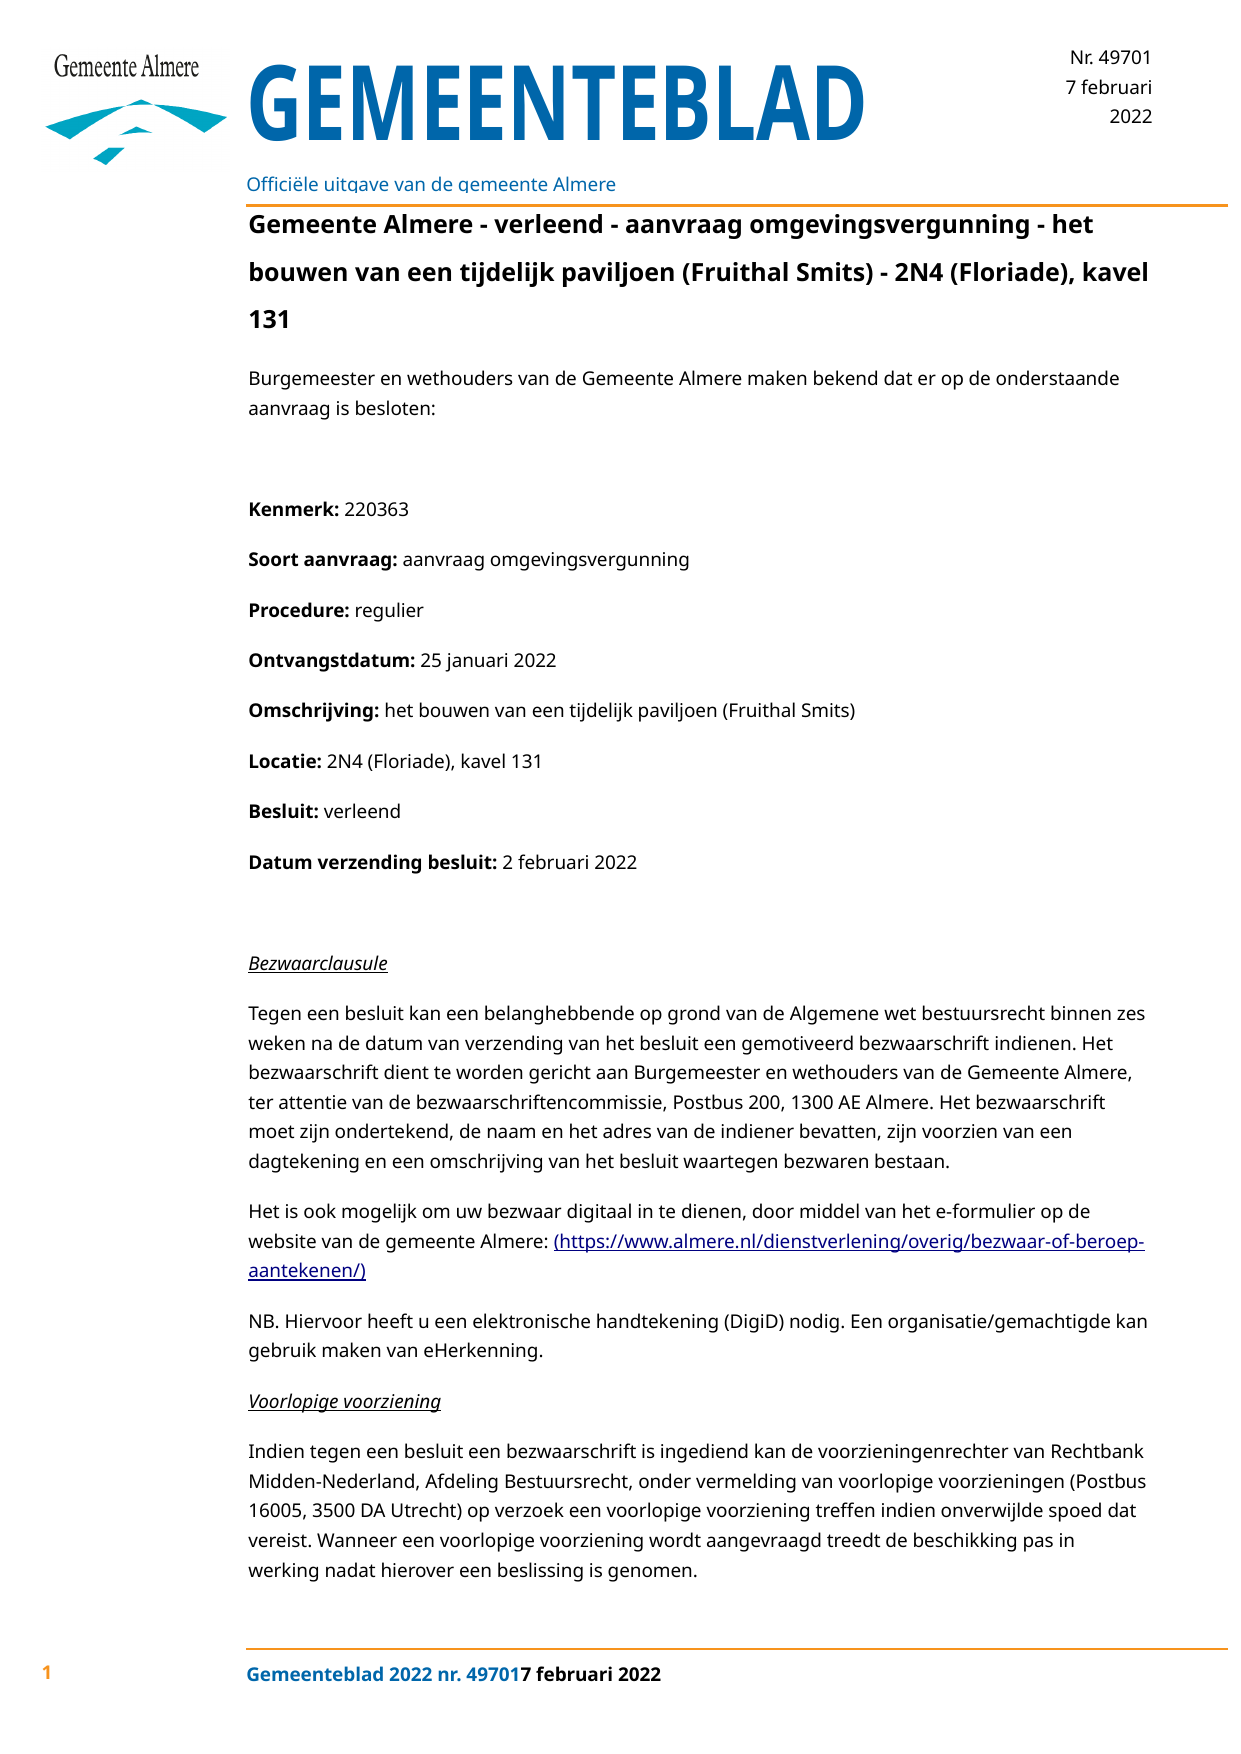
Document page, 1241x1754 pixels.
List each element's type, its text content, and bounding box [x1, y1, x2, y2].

text Indien tegen een besluit een bezwaarschrift is ingediend kan de voorzieningenrechter van Rechtbank Midden-Nederland, Afdeling Bestuursrecht, onder vermelding van voorlopige voorzieningen (Postbus 16005, 3500 DA Utrecht) op verzoek een voorlopige voorziening treffen indien onverwijlde spoed dat vereist. Wanneer een voorlopige voorziening wordt aangevraagd treedt de beschikking pas in werking nadat hierover een beslissing is genomen. [248, 1438, 1152, 1582]
text Soort aanvraag: aanvraag omgevingsvergunning [248, 546, 1152, 572]
text NB. Hiervoor heeft u een elektronische handtekening (DigiD) nodig. Een organisatie/gemachtigde kan gebruik maken van eHerkenning. [248, 1308, 1152, 1363]
text Locatie: 2N4 (Floriade), kavel 131 [248, 748, 1152, 774]
text Besluit: verleend [248, 798, 1152, 824]
text Voorlopige voorziening [248, 1388, 1152, 1414]
text Bezwaarclausule [248, 950, 1152, 975]
text Tegen een besluit kan een belanghebbende op grond van de Algemene wet bestuursrecht binnen zes weken na de datum van verzending van het besluit een gemotiveerd bezwaarschrift indienen. Het bezwaarschrift dient te worden gericht aan Burgemeester en wethouders van de Gemeente Almere, ter attentie van de bezwaarschriftencommissie, Postbus 200, 1300 AE Almere. Het bezwaarschrift moet zijn ondertekend, de naam en het adres van de indiener bevatten, zijn voorzien van een dagtekening en een omschrijving van het besluit waartegen bezwaren bestaan. [248, 1000, 1152, 1174]
text Gemeente Almere - verleend - aanvraag omgevingsvergunning - het bouwen van een tijdelijk paviljoen (Fruithal Smits) - 2N4 (Floriade), kavel 131 [248, 207, 1152, 336]
text Ontvangstdatum: 25 januari 2022 [248, 647, 1152, 673]
picture [41, 47, 231, 172]
text Datum verzending besluit: 2 februari 2022 [248, 849, 1152, 874]
text Burgemeester en wethouders van de Gemeente Almere maken bekend dat er op de onderstaande aanvraag is besloten: [248, 366, 1152, 421]
text Het is ook mogelijk om uw bezwaar digitaal in te dienen, door middel van het e-formulier op de website van de gemeente Almere: (https://www.almere.nl/dienstverlening/overig/bezwaar-of-beroep-aantekenen/) [248, 1198, 1152, 1283]
text Omschrijving: het bouwen van een tijdelijk paviljoen (Fruithal Smits) [248, 698, 1152, 723]
text Kenmerk: 220363 [248, 496, 1152, 522]
text Procedure: regulier [248, 597, 1152, 622]
